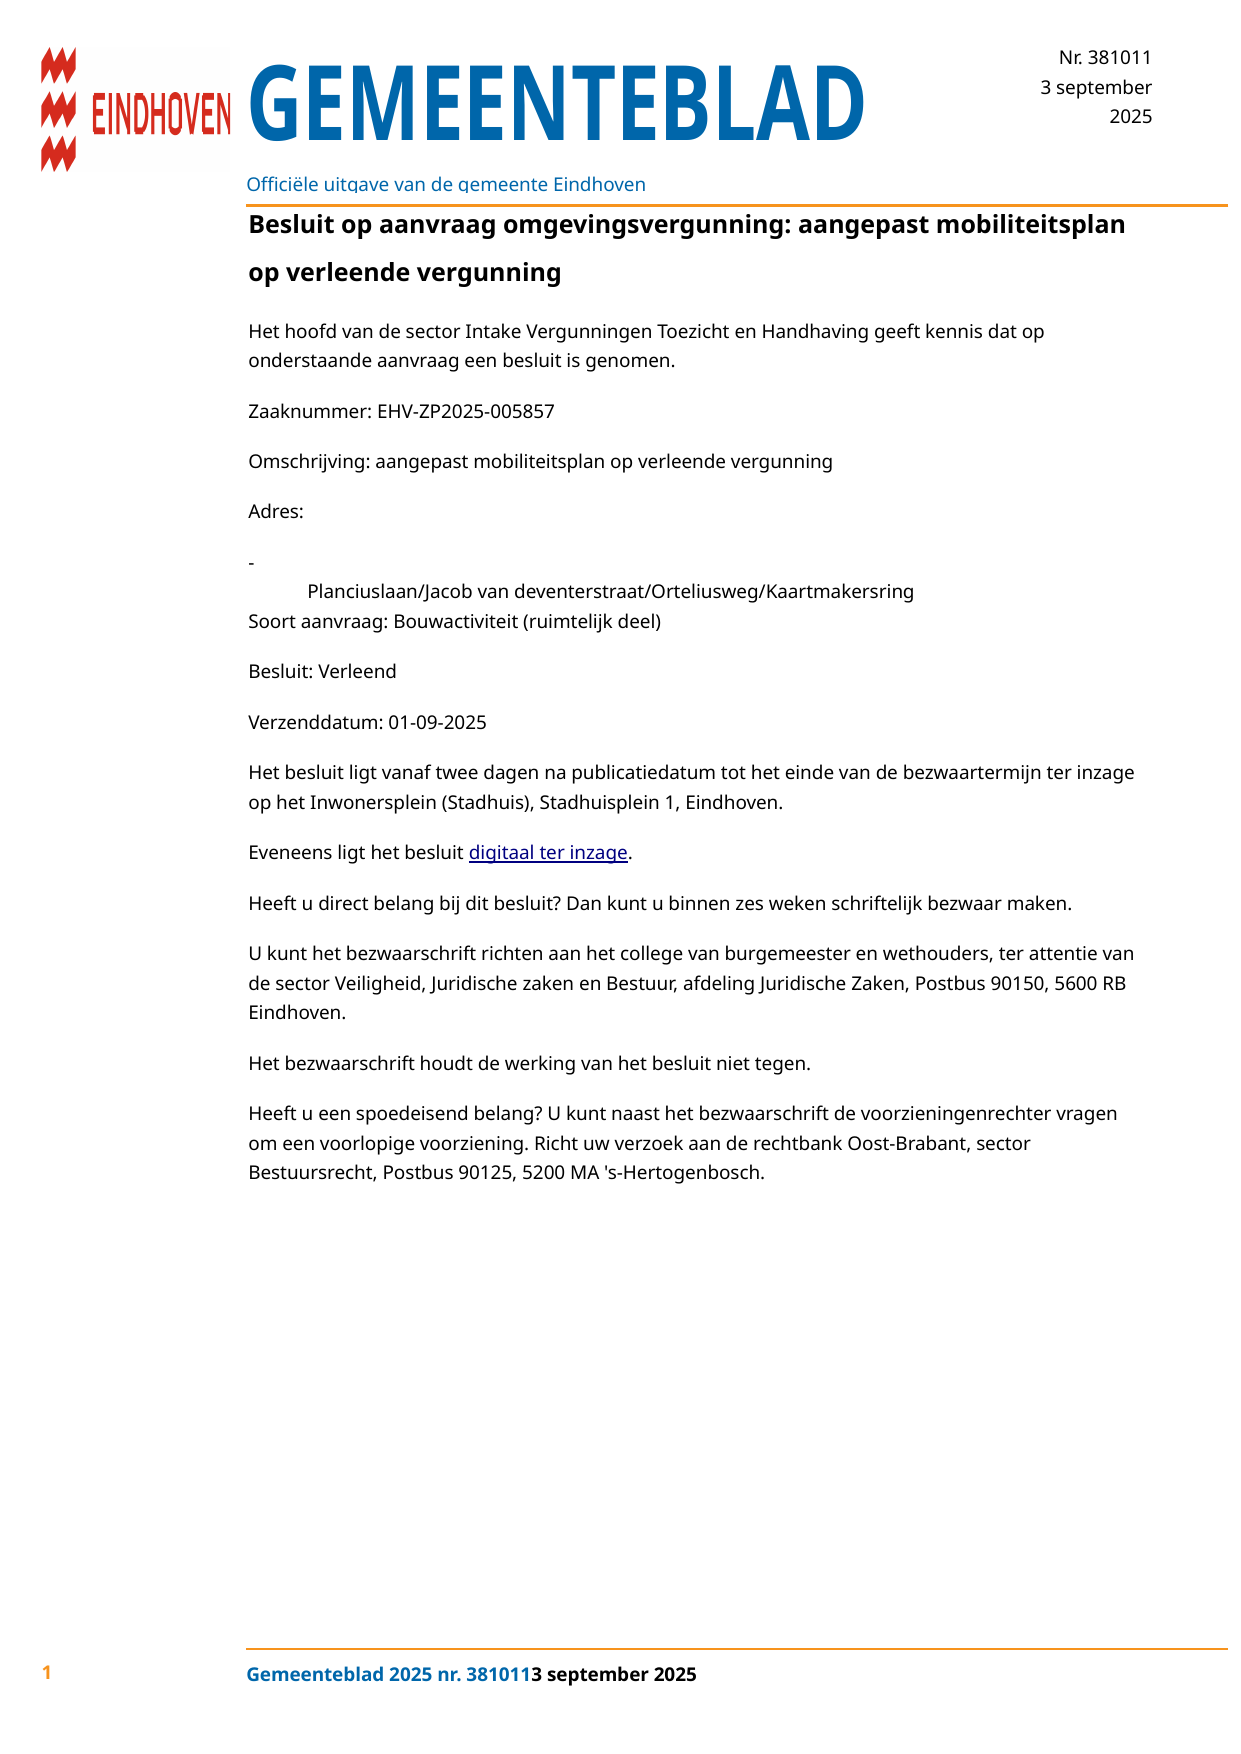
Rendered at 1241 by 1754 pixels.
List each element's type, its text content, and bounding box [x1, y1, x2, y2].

text Het bezwaarschrift houdt de werking van het besluit niet tegen. [248, 1050, 1152, 1076]
text Eveneens ligt het besluit digitaal ter inzage. [248, 839, 1152, 865]
list Planciuslaan/Jacob van deventerstraat/Orteliusweg/Kaartmakersring [248, 579, 1152, 604]
picture [41, 47, 231, 172]
text Heeft u direct belang bij dit besluit? Dan kunt u binnen zes weken schriftelijk bezwaar maken. [248, 890, 1152, 916]
text Adres: [248, 499, 1152, 524]
text Zaaknummer: EHV-ZP2025-005857 [248, 398, 1152, 424]
text Verzenddatum: 01-09-2025 [248, 709, 1152, 735]
text Het besluit ligt vanaf twee dagen na publicatiedatum tot het einde van de bezwaartermijn ter inzage op het Inwonersplein (Stadhuis), Stadhuisplein 1, Eindhoven. [248, 759, 1152, 815]
text Het hoofd van de sector Intake Vergunningen Toezicht en Handhaving geeft kennis dat op onderstaande aanvraag een besluit is genomen. [248, 318, 1152, 373]
text Omschrijving: aangepast mobiliteitsplan op verleende vergunning [248, 448, 1152, 474]
text Besluit: Verleend [248, 659, 1152, 684]
text Heeft u een spoedeisend belang? U kunt naast het bezwaarschrift de voorzieningenrechter vragen om een voorlopige voorziening. Richt uw verzoek aan de rechtbank Oost-Brabant, sector Bestuursrecht, Postbus 90125, 5200 MA 's-Hertogenbosch. [248, 1100, 1152, 1185]
text Soort aanvraag: Bouwactiviteit (ruimtelijk deel) [248, 608, 1152, 634]
text U kunt het bezwaarschrift richten aan het college van burgemeester en wethouders, ter attentie van de sector Veiligheid, Juridische zaken en Bestuur, afdeling Juridische Zaken, Postbus 90150, 5600 RB Eindhoven. [248, 940, 1152, 1025]
text Besluit op aanvraag omgevingsvergunning: aangepast mobiliteitsplan op verleende vergunning [248, 207, 1152, 288]
